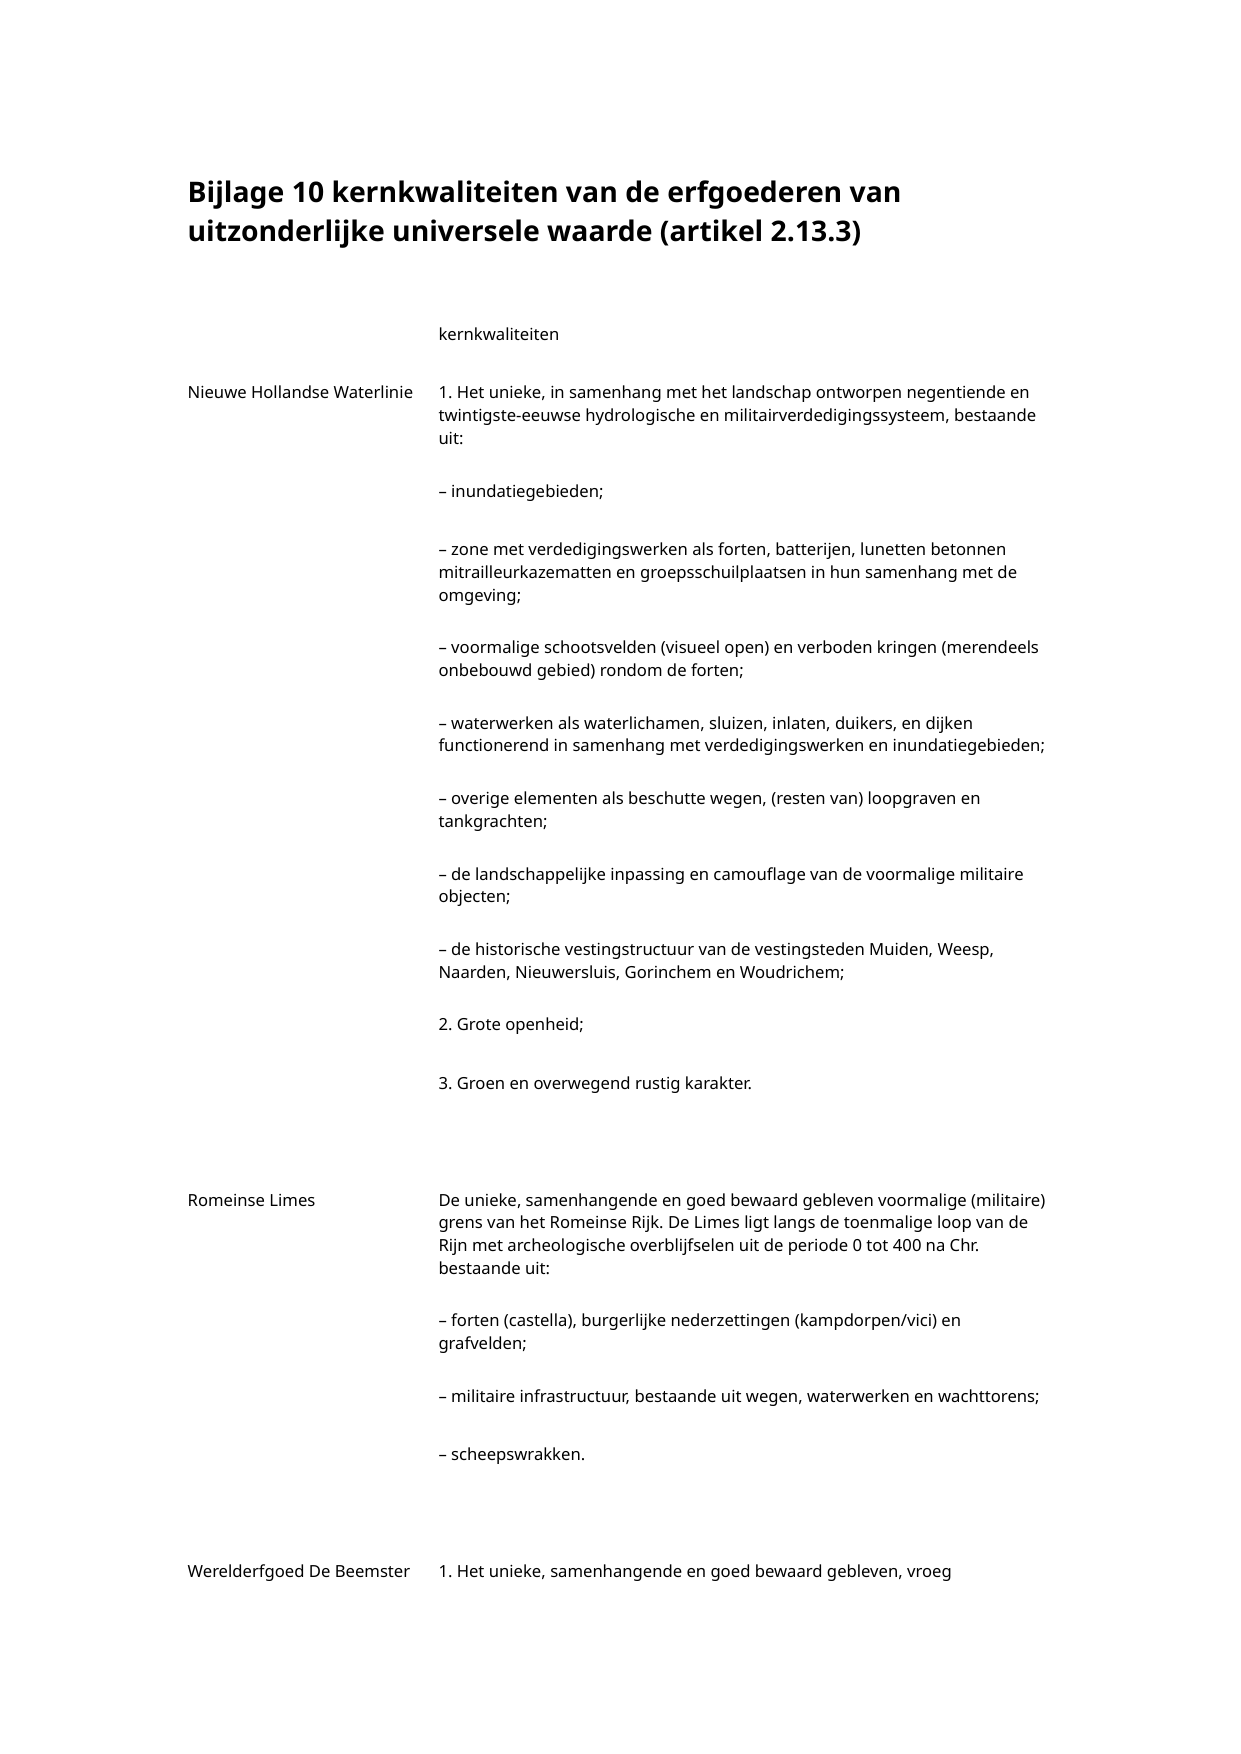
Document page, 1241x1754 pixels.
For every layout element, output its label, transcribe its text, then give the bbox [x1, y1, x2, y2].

table_cell 1. Het unieke, samenhangende en goed bewaard gebleven, vroeg [438, 1560, 1053, 1582]
table_cell [438, 1130, 1053, 1188]
table_cell [188, 862, 438, 937]
table_cell [438, 1501, 1053, 1560]
table_cell [188, 1130, 438, 1188]
table_cell Romeinse Limes [188, 1188, 438, 1309]
table_cell – de historische vestingstructuur van de vestingsteden Muiden, Weesp, Naarden, Nieuwersluis, Gorinchem en Woudrichem; [438, 938, 1053, 1013]
table_cell [188, 1385, 438, 1443]
table_cell – voormalige schootsvelden (visueel open) en verboden kringen (merendeels onbebouwd gebied) rondom de forten; [438, 636, 1053, 711]
table_cell [188, 787, 438, 862]
table_cell [188, 636, 438, 711]
table_cell [188, 1013, 438, 1071]
table_cell – overige elementen als beschutte wegen, (resten van) loopgraven en tankgrachten; [438, 787, 1053, 862]
table_cell [188, 479, 438, 538]
table_cell [188, 711, 438, 787]
table_cell 1. Het unieke, in samenhang met het landschap ontworpen negentiende en twintigste-eeuwse hydrologische en militairverdedigingssysteem, bestaande uit: [438, 381, 1053, 479]
table_cell Nieuwe Hollandse Waterlinie [188, 381, 438, 479]
table_cell – zone met verdedigingswerken als forten, batterijen, lunetten betonnen mitrailleurkazematten en groepsschuilplaatsen in hun samenhang met de omgeving; [438, 538, 1053, 636]
subtitle Bijlage 10 kernkwaliteiten van de erfgoederen van uitzonderlijke universele waarde (artikel 2.13.3) [187, 172, 1053, 250]
table_cell – waterwerken als waterlichamen, sluizen, inlaten, duikers, en dijken functionerend in samenhang met verdedigingswerken en inundatiegebieden; [438, 711, 1053, 787]
table_cell – forten (castella), burgerlijke nederzettingen (kampdorpen/vici) en grafvelden; [438, 1309, 1053, 1384]
table_cell 3. Groen en overwegend rustig karakter. [438, 1071, 1053, 1130]
table_cell [188, 1501, 438, 1560]
table_cell [188, 1443, 438, 1501]
table_cell – de landschappelijke inpassing en camouflage van de voormalige militaire objecten; [438, 862, 1053, 937]
table_cell [188, 1071, 438, 1130]
table_cell 2. Grote openheid; [438, 1013, 1053, 1071]
table_cell De unieke, samenhangende en goed bewaard gebleven voormalige (militaire) grens van het Romeinse Rijk. De Limes ligt langs de toenmalige loop van de Rijn met archeologische overblijfselen uit de periode 0 tot 400 na Chr. bestaande uit: [438, 1188, 1053, 1309]
table_cell [188, 1309, 438, 1384]
table_cell – scheepswrakken. [438, 1443, 1053, 1501]
table_header kernkwaliteiten [438, 323, 1053, 381]
table_header [188, 323, 438, 381]
table_cell Werelderfgoed De Beemster [188, 1560, 438, 1582]
table_cell – militaire infrastructuur, bestaande uit wegen, waterwerken en wachttorens; [438, 1385, 1053, 1443]
table_cell – inundatiegebieden; [438, 479, 1053, 538]
table_cell [188, 938, 438, 1013]
table_cell [188, 538, 438, 636]
